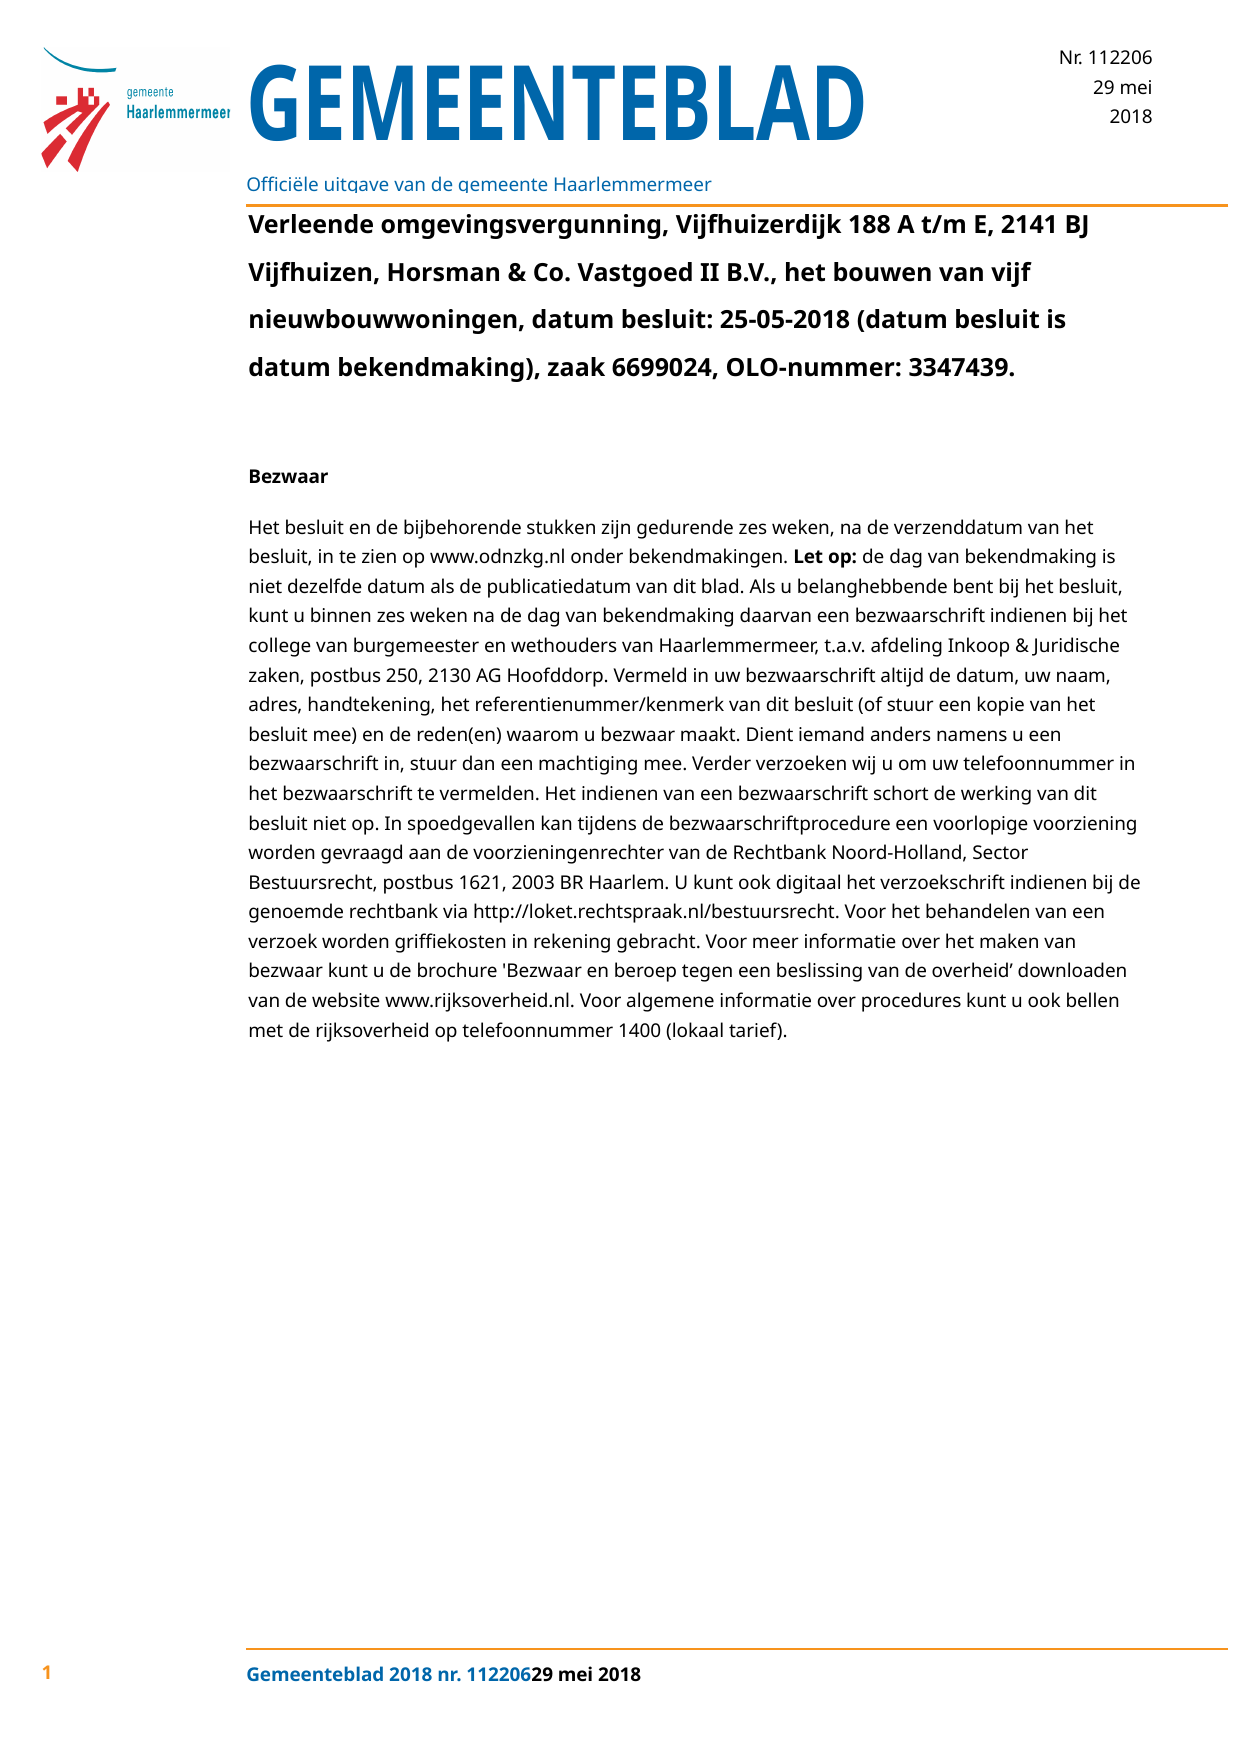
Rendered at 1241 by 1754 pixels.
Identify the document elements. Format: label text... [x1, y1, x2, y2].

picture [41, 47, 231, 172]
text Het besluit en de bijbehorende stukken zijn gedurende zes weken, na de verzenddatum van het besluit, in te zien op www.odnzkg.nl onder bekendmakingen. Let op: de dag van bekendmaking is niet dezelfde datum als de publicatiedatum van dit blad. Als u belanghebbende bent bij het besluit, kunt u binnen zes weken na de dag van bekendmaking daarvan een bezwaarschrift indienen bij het college van burgemeester en wethouders van Haarlemmermeer, t.a.v. afdeling Inkoop & Juridische zaken, postbus 250, 2130 AG Hoofddorp. Vermeld in uw bezwaarschrift altijd de datum, uw naam, adres, handtekening, het referentienummer/kenmerk van dit besluit (of stuur een kopie van het besluit mee) en de reden(en) waarom u bezwaar maakt. Dient iemand anders namens u een bezwaarschrift in, stuur dan een machtiging mee. Verder verzoeken wij u om uw telefoonnummer in het bezwaarschrift te vermelden. Het indienen van een bezwaarschrift schort de werking van dit besluit niet op. In spoedgevallen kan tijdens de bezwaarschriftprocedure een voorlopige voorziening worden gevraagd aan de voorzieningenrechter van de Rechtbank Noord-Holland, Sector Bestuursrecht, postbus 1621, 2003 BR Haarlem. U kunt ook digitaal het verzoekschrift indienen bij de genoemde rechtbank via http://loket.rechtspraak.nl/bestuursrecht. Voor het behandelen van een verzoek worden griffiekosten in rekening gebracht. Voor meer informatie over het maken van bezwaar kunt u de brochure 'Bezwaar en beroep tegen een beslissing van de overheid’ downloaden van de website www.rijksoverheid.nl. Voor algemene informatie over procedures kunt u ook bellen met de rijksoverheid op telefoonnummer 1400 (lokaal tarief). [248, 514, 1152, 1043]
text Verleende omgevingsvergunning, Vijfhuizerdijk 188 A t/m E, 2141 BJ Vijfhuizen, Horsman & Co. Vastgoed II B.V., het bouwen van vijf nieuwbouwwoningen, datum besluit: 25-05-2018 (datum besluit is datum bekendmaking), zaak 6699024, OLO-nummer: 3347439. [248, 207, 1152, 384]
text Bezwaar [248, 463, 1152, 489]
